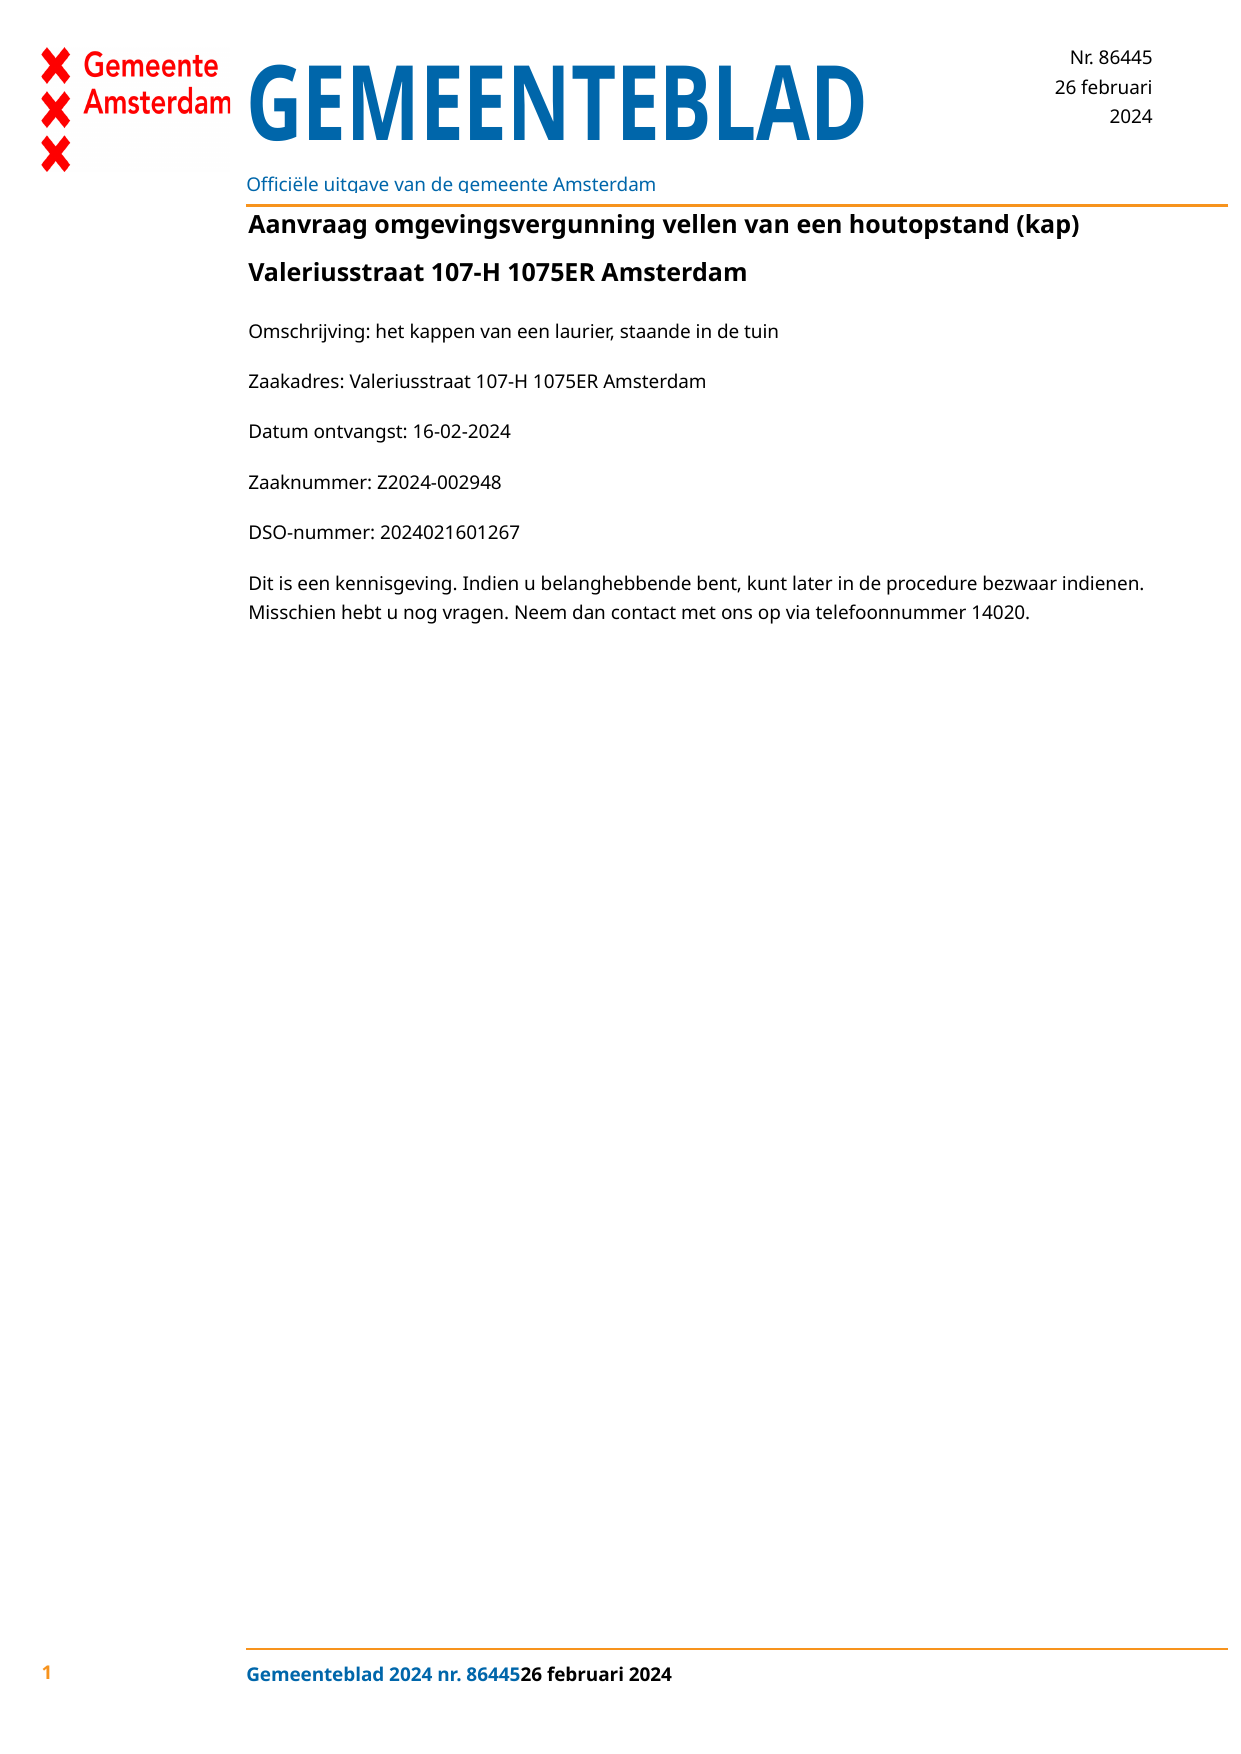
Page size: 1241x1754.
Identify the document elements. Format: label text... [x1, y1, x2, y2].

text Datum ontvangst: 16-02-2024 [248, 419, 1152, 444]
text Dit is een kennisgeving. Indien u belanghebbende bent, kunt later in de procedure bezwaar indienen. Misschien hebt u nog vragen. Neem dan contact met ons op via telefoonnummer 14020. [248, 570, 1152, 625]
text Zaaknummer: Z2024-002948 [248, 469, 1152, 495]
text Aanvraag omgevingsvergunning vellen van een houtopstand (kap) Valeriusstraat 107-H 1075ER Amsterdam [248, 207, 1152, 288]
text DSO-nummer: 2024021601267 [248, 519, 1152, 545]
text Omschrijving: het kappen van een laurier, staande in de tuin [248, 318, 1152, 344]
picture [41, 47, 231, 172]
text Zaakadres: Valeriusstraat 107-H 1075ER Amsterdam [248, 368, 1152, 394]
